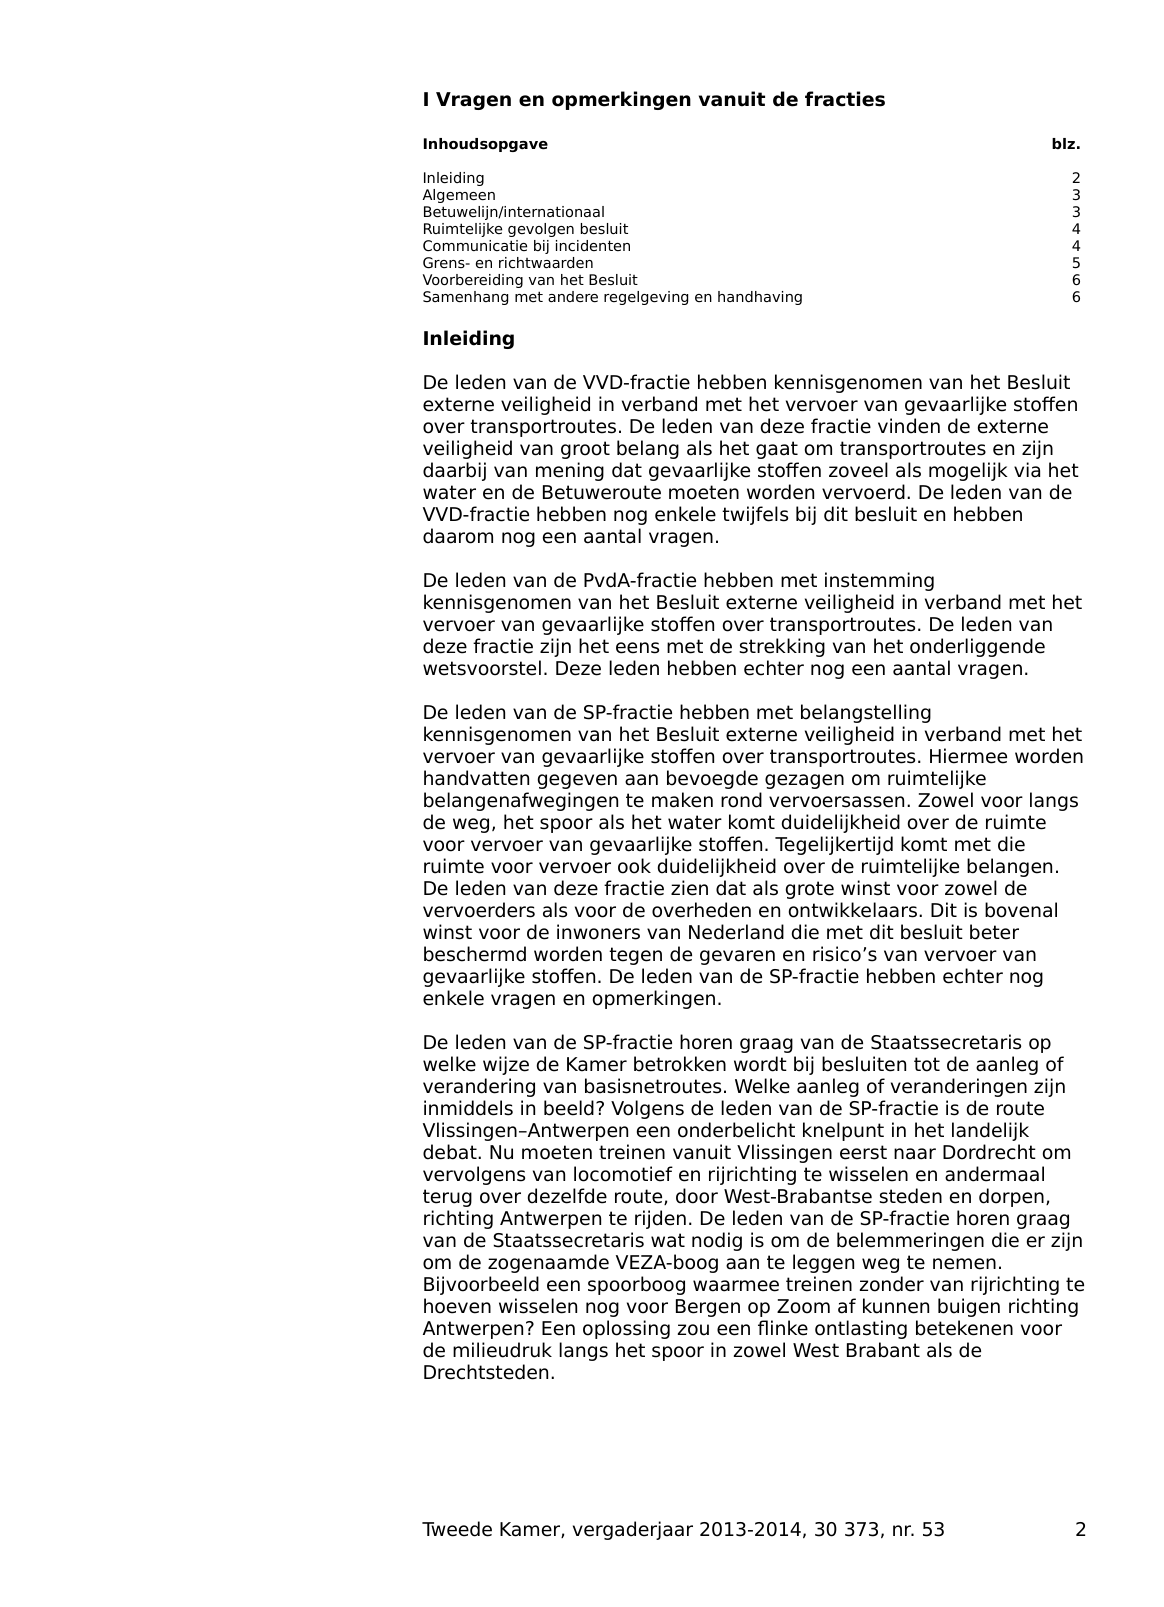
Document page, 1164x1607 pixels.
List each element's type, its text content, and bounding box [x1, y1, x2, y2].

table_cell Communicatie bij incidenten [422, 238, 1013, 255]
table_cell [1013, 153, 1087, 170]
table_header blz. [1013, 136, 1087, 153]
table_cell Inleiding [422, 170, 1013, 187]
subtitle Inleiding [422, 328, 1087, 350]
table_cell [422, 153, 1013, 170]
table_cell 5 [1013, 255, 1087, 272]
text De leden van de SP-fractie hebben met belangstelling kennisgenomen van het Besluit externe veiligheid in verband met het vervoer van gevaarlijke stoffen over transportroutes. Hiermee worden handvatten gegeven aan bevoegde gezagen om ruimtelijke belangenafwegingen te maken rond vervoersassen. Zowel voor langs de weg, het spoor als het water komt duidelijkheid over de ruimte voor vervoer van gevaarlijke stoffen. Tegelijkertijd komt met die ruimte voor vervoer ook duidelijkheid over de ruimtelijke belangen. De leden van deze fractie zien dat als grote winst voor zowel de vervoerders als voor de overheden en ontwikkelaars. Dit is bovenal winst voor de inwoners van Nederland die met dit besluit beter beschermd worden tegen de gevaren en risico’s van vervoer van gevaarlijke stoffen. De leden van de SP-fractie hebben echter nog enkele vragen en opmerkingen. [422, 702, 1087, 1010]
subtitle I Vragen en opmerkingen vanuit de fracties [422, 89, 1087, 111]
table_cell Algemeen [422, 187, 1013, 204]
table_cell Ruimtelijke gevolgen besluit [422, 221, 1013, 238]
table_header Inhoudsopgave [422, 136, 1013, 153]
table_cell 4 [1013, 221, 1087, 238]
table_cell 3 [1013, 187, 1087, 204]
text De leden van de VVD-fractie hebben kennisgenomen van het Besluit externe veiligheid in verband met het vervoer van gevaarlijke stoffen over transportroutes. De leden van deze fractie vinden de externe veiligheid van groot belang als het gaat om transportroutes en zijn daarbij van mening dat gevaarlijke stoffen zoveel als mogelijk via het water en de Betuweroute moeten worden vervoerd. De leden van de VVD-fractie hebben nog enkele twijfels bij dit besluit en hebben daarom nog een aantal vragen. [422, 372, 1087, 548]
table_cell 6 [1013, 272, 1087, 289]
table_cell Grens- en richtwaarden [422, 255, 1013, 272]
text De leden van de SP-fractie horen graag van de Staatssecretaris op welke wijze de Kamer betrokken wordt bij besluiten tot de aanleg of verandering van basisnetroutes. Welke aanleg of veranderingen zijn inmiddels in beeld? Volgens de leden van de SP-fractie is de route Vlissingen–Antwerpen een onderbelicht knelpunt in het landelijk debat. Nu moeten treinen vanuit Vlissingen eerst naar Dordrecht om vervolgens van locomotief en rijrichting te wisselen en andermaal terug over dezelfde route, door West-Brabantse steden en dorpen, richting Antwerpen te rijden. De leden van de SP-fractie horen graag van de Staatssecretaris wat nodig is om de belemmeringen die er zijn om de zogenaamde VEZA-boog aan te leggen weg te nemen. Bijvoorbeeld een spoorboog waarmee treinen zonder van rijrichting te hoeven wisselen nog voor Bergen op Zoom af kunnen buigen richting Antwerpen? Een oplossing zou een flinke ontlasting betekenen voor de milieudruk langs het spoor in zowel West Brabant als de Drechtsteden. [422, 1032, 1087, 1384]
text De leden van de PvdA-fractie hebben met instemming kennisgenomen van het Besluit externe veiligheid in verband met het vervoer van gevaarlijke stoffen over transportroutes. De leden van deze fractie zijn het eens met de strekking van het onderliggende wetsvoorstel. Deze leden hebben echter nog een aantal vragen. [422, 570, 1087, 680]
table_cell 3 [1013, 204, 1087, 221]
table_cell Samenhang met andere regelgeving en handhaving [422, 289, 1013, 306]
table_cell Voorbereiding van het Besluit [422, 272, 1013, 289]
table_cell 2 [1013, 170, 1087, 187]
table_cell Betuwelijn/internationaal [422, 204, 1013, 221]
table_cell 4 [1013, 238, 1087, 255]
table_cell 6 [1013, 289, 1087, 306]
